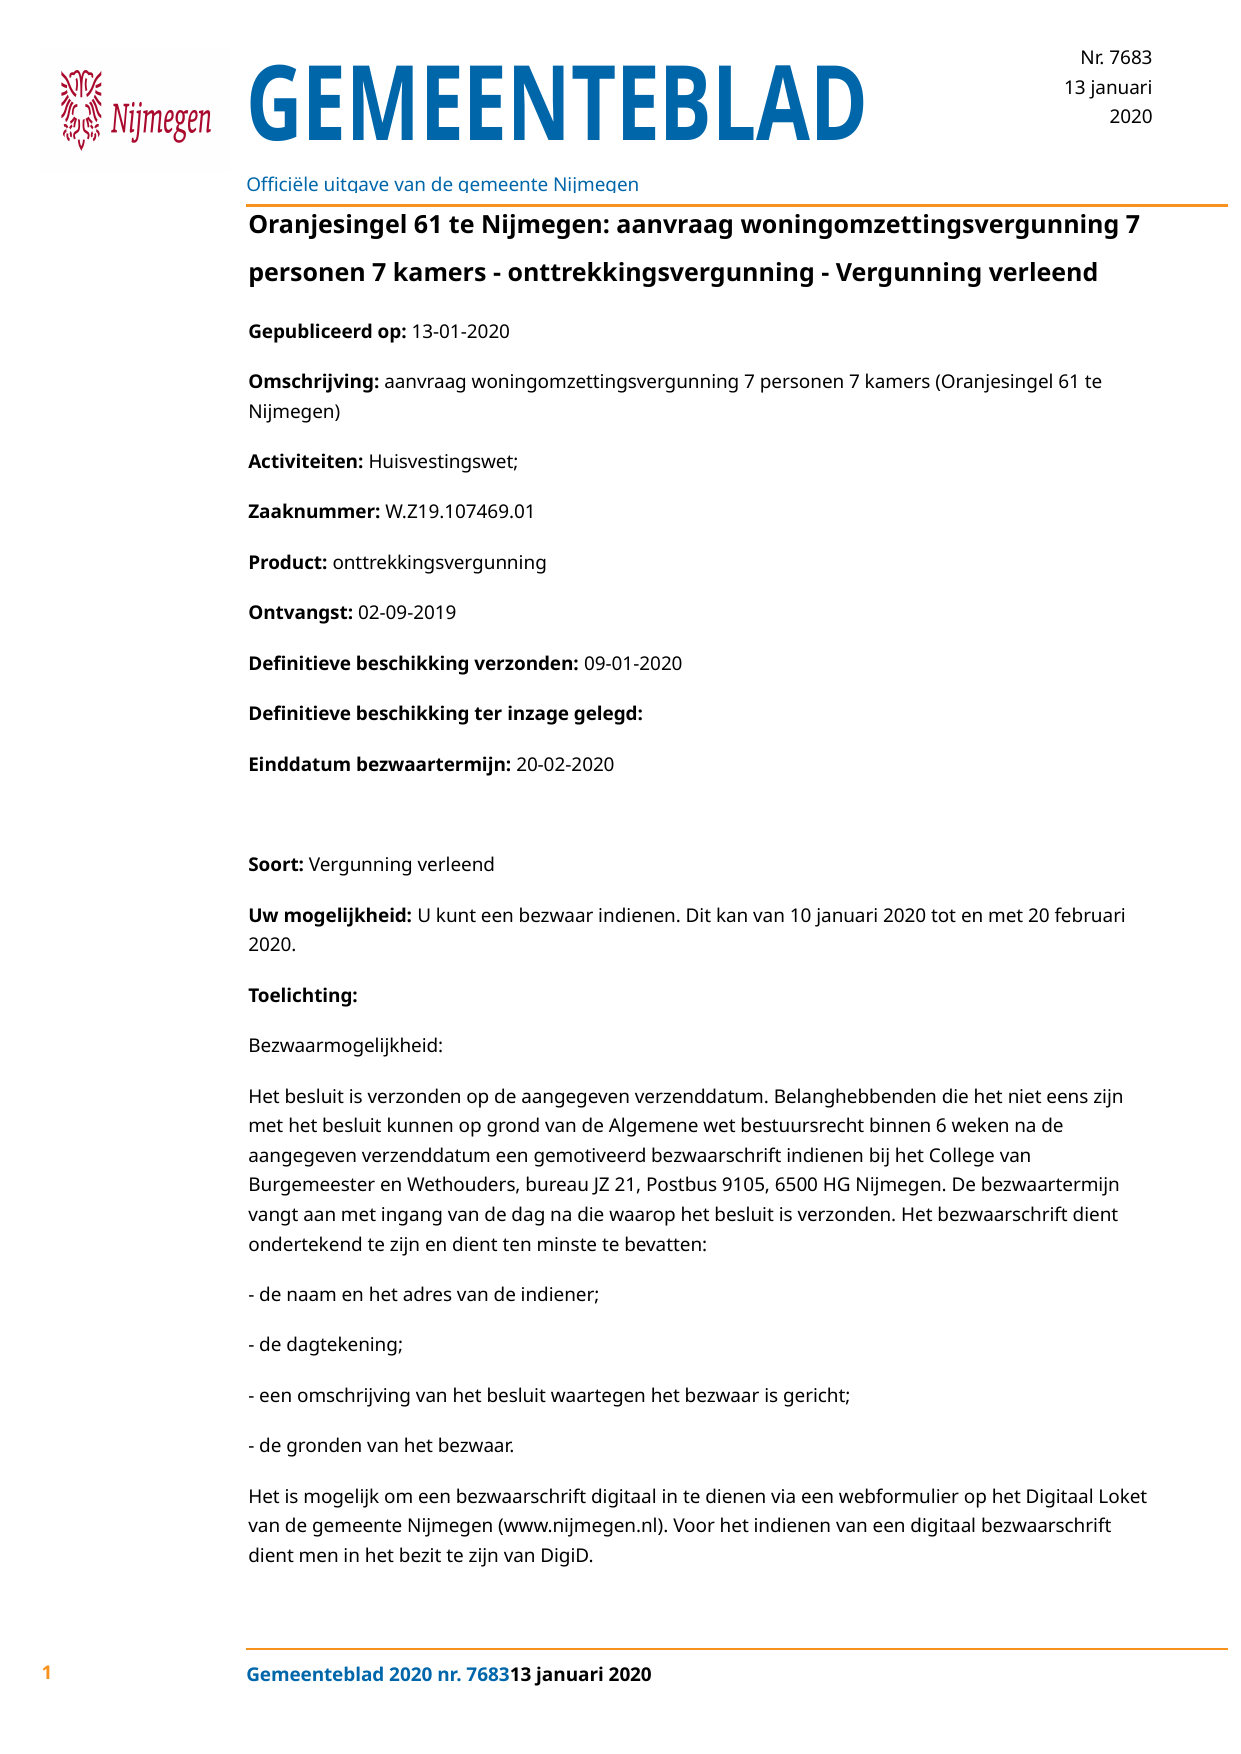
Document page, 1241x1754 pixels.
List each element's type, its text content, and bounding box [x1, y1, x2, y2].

text - de dagtekening; [248, 1332, 1152, 1357]
text Product: onttrekkingsvergunning [248, 549, 1152, 575]
text Einddatum bezwaartermijn: 20-02-2020 [248, 751, 1152, 777]
text - de gronden van het bezwaar. [248, 1432, 1152, 1458]
text Bezwaarmogelijkheid: [248, 1032, 1152, 1058]
text Definitieve beschikking ter inzage gelegd: [248, 700, 1152, 726]
text Toelichting: [248, 982, 1152, 1008]
text - een omschrijving van het besluit waartegen het bezwaar is gericht; [248, 1382, 1152, 1408]
text Het is mogelijk om een bezwaarschrift digitaal in te dienen via een webformulier op het Digitaal Loket van de gemeente Nijmegen (www.nijmegen.nl). Voor het indienen van een digitaal bezwaarschrift dient men in het bezit te zijn van DigiD. [248, 1483, 1152, 1568]
text Soort: Vergunning verleend [248, 852, 1152, 877]
text Omschrijving: aanvraag woningomzettingsvergunning 7 personen 7 kamers (Oranjesingel 61 te Nijmegen) [248, 368, 1152, 424]
text Het besluit is verzonden op de aangegeven verzenddatum. Belanghebbenden die het niet eens zijn met het besluit kunnen op grond van de Algemene wet bestuursrecht binnen 6 weken na de aangegeven verzenddatum een gemotiveerd bezwaarschrift indienen bij het College van Burgemeester en Wethouders, bureau JZ 21, Postbus 9105, 6500 HG Nijmegen. De bezwaartermijn vangt aan met ingang van de dag na die waarop het besluit is verzonden. Het bezwaarschrift dient ondertekend te zijn en dient ten minste te bevatten: [248, 1083, 1152, 1257]
text Gepubliceerd op: 13-01-2020 [248, 318, 1152, 344]
text Definitieve beschikking verzonden: 09-01-2020 [248, 650, 1152, 676]
text Zaaknummer: W.Z19.107469.01 [248, 499, 1152, 524]
text Ontvangst: 02-09-2019 [248, 599, 1152, 625]
text Oranjesingel 61 te Nijmegen: aanvraag woningomzettingsvergunning 7 personen 7 kamers - onttrekkingsvergunning - Vergunning verleend [248, 207, 1152, 288]
text Activiteiten: Huisvestingswet; [248, 448, 1152, 474]
text Uw mogelijkheid: U kunt een bezwaar indienen. Dit kan van 10 januari 2020 tot en met 20 februari 2020. [248, 902, 1152, 957]
text - de naam en het adres van de indiener; [248, 1281, 1152, 1307]
picture [41, 47, 231, 172]
